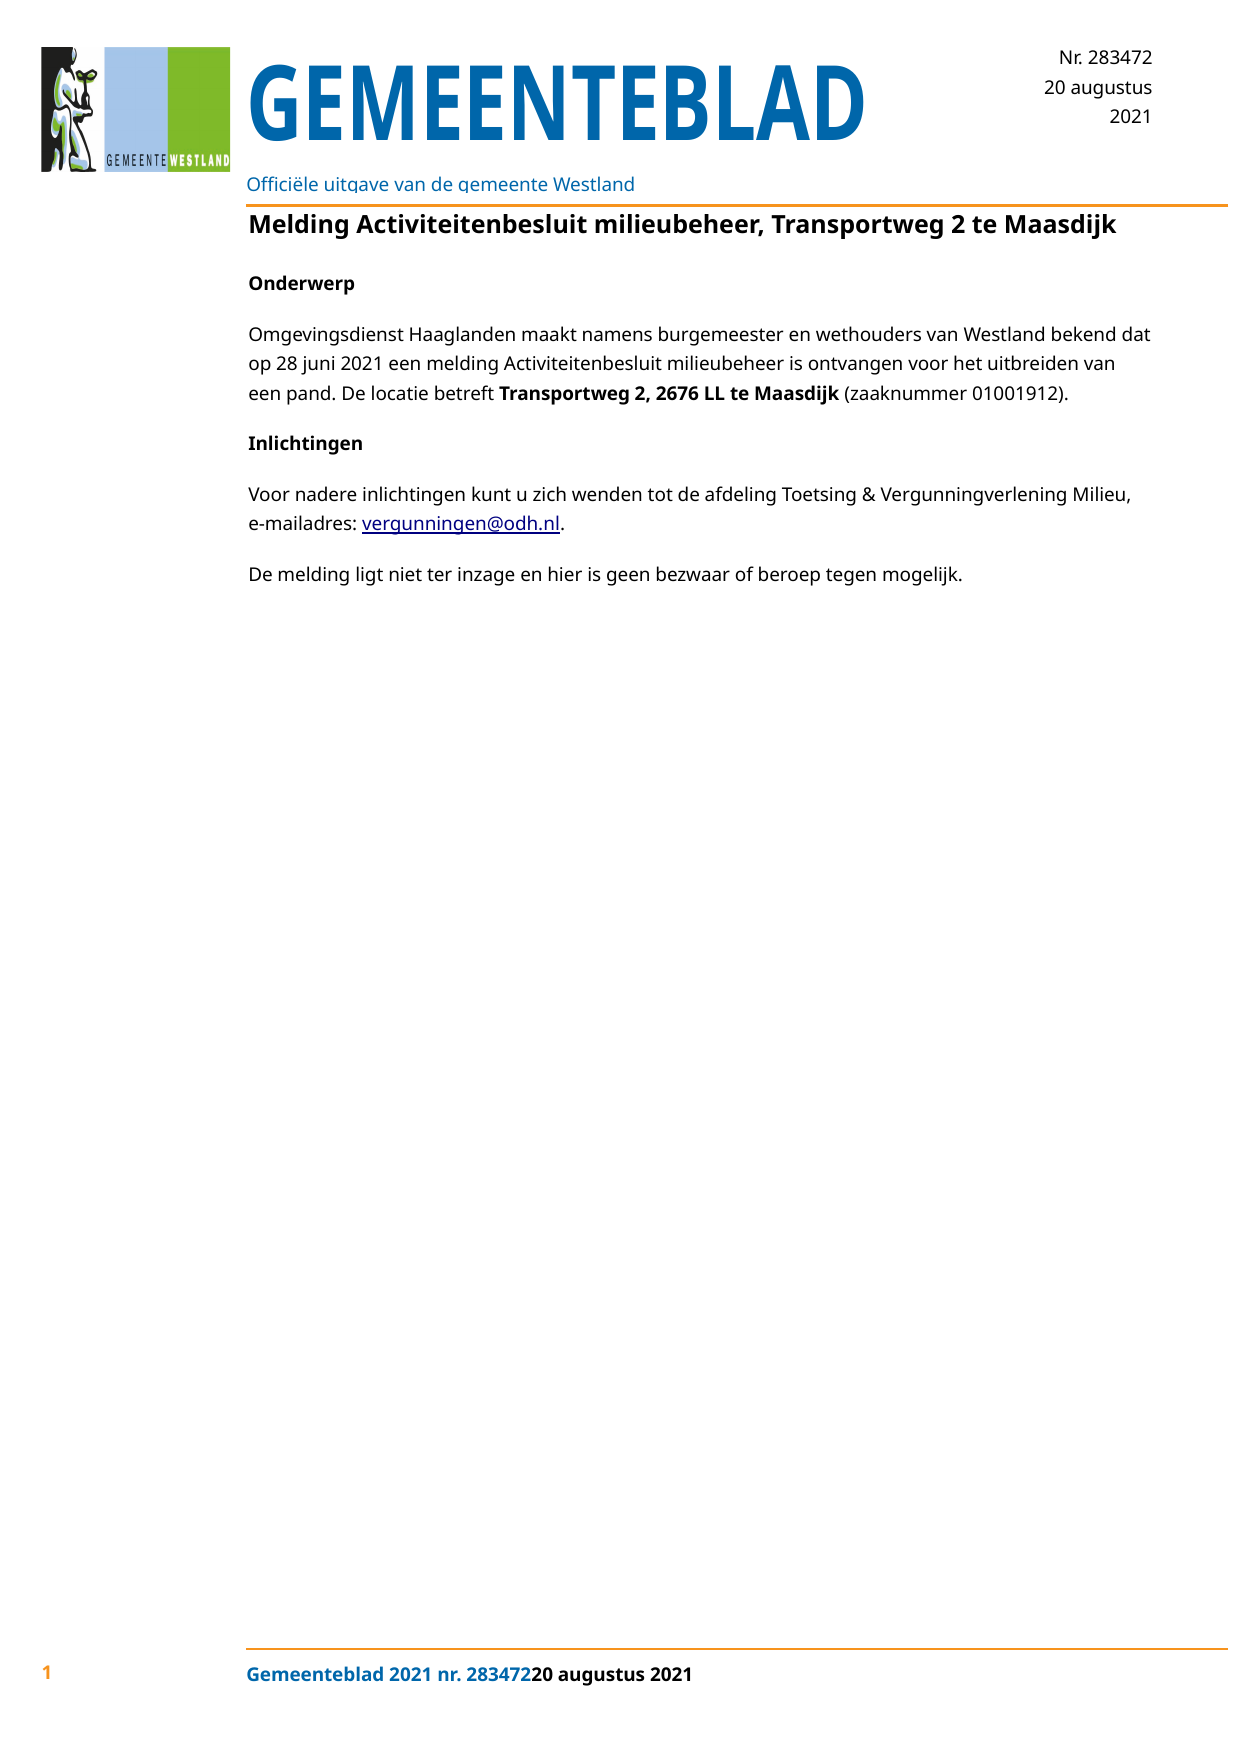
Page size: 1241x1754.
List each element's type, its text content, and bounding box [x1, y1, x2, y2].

text Omgevingsdienst Haaglanden maakt namens burgemeester en wethouders van Westland bekend dat op 28 juni 2021 een melding Activiteitenbesluit milieubeheer is ontvangen voor het uitbreiden van een pand. De locatie betreft Transportweg 2, 2676 LL te Maasdijk (zaaknummer 01001912). [248, 321, 1152, 406]
picture [41, 47, 231, 172]
text Onderwerp [248, 270, 1152, 296]
text Inlichtingen [248, 430, 1152, 456]
text Melding Activiteitenbesluit milieubeheer, Transportweg 2 te Maasdijk [248, 207, 1152, 241]
text De melding ligt niet ter inzage en hier is geen bezwaar of beroep tegen mogelijk. [248, 561, 1152, 586]
text Voor nadere inlichtingen kunt u zich wenden tot de afdeling Toetsing & Vergunningverlening Milieu, e-mailadres: vergunningen@odh.nl. [248, 481, 1152, 536]
